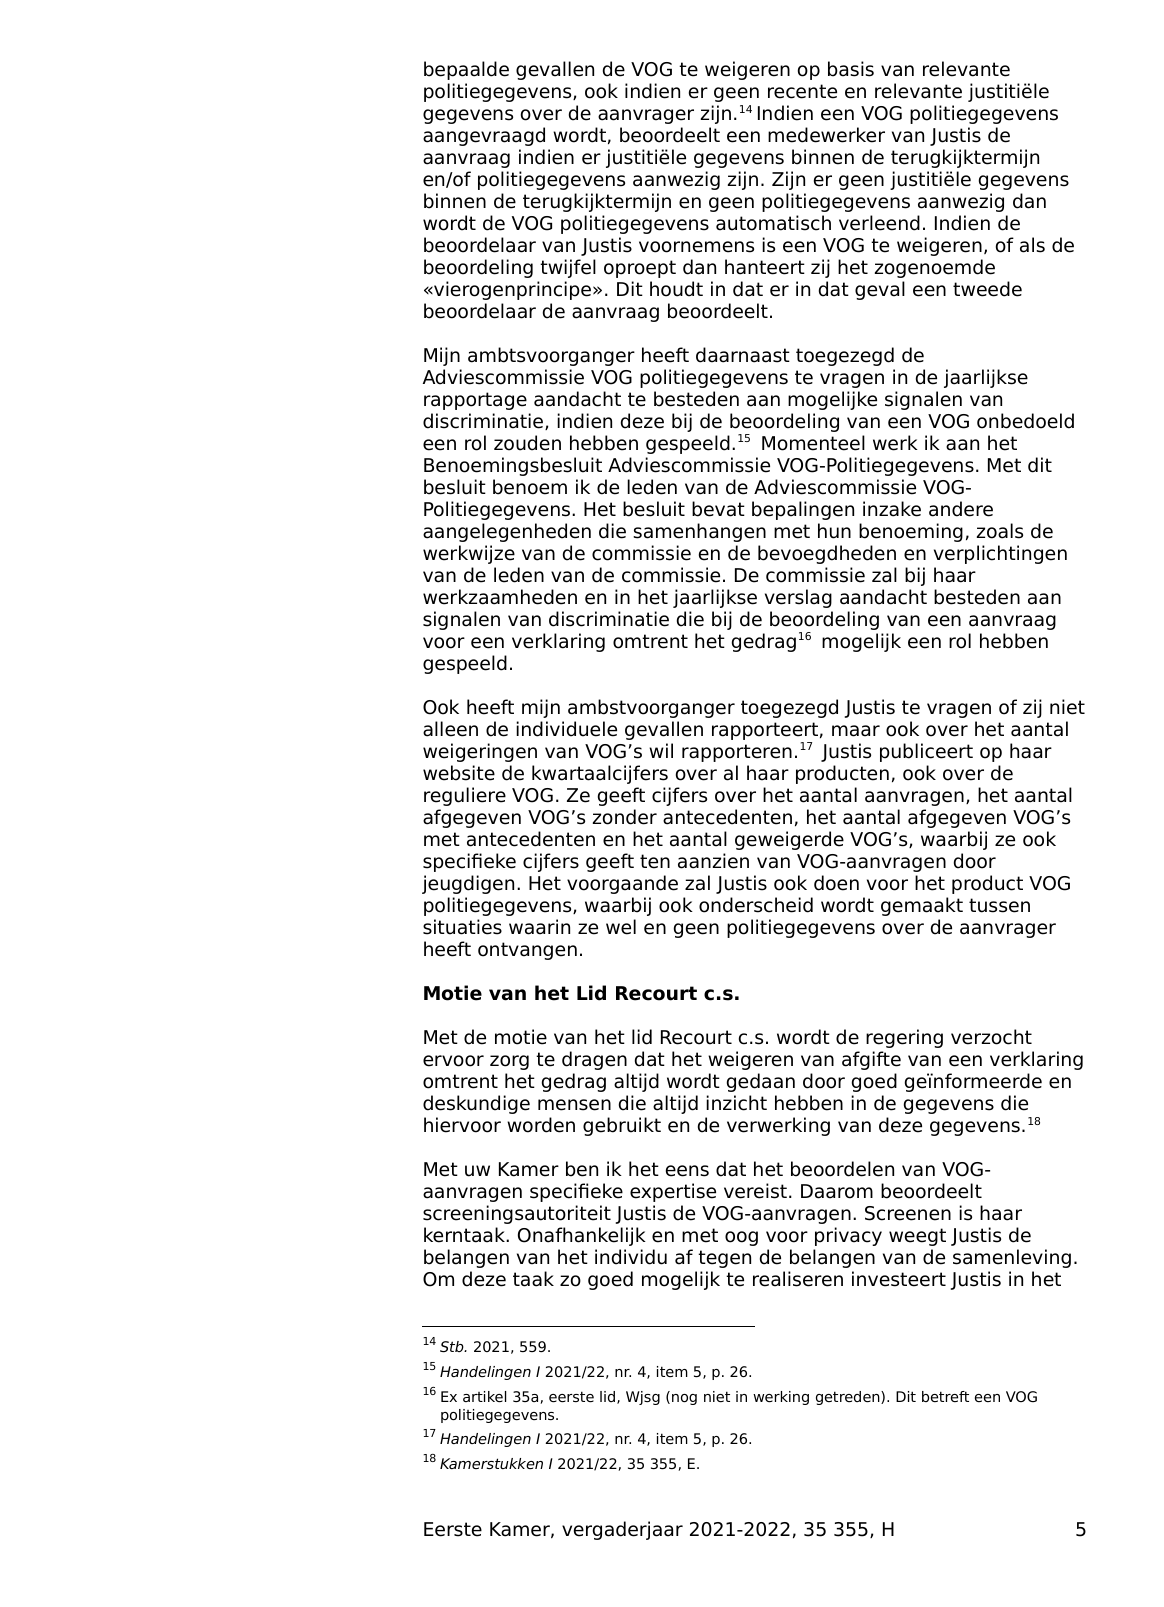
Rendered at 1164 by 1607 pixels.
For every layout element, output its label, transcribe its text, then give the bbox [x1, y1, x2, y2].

text Kamerstukken I 2021/22, 35 355, E. [422, 1452, 1087, 1474]
text bepaalde gevallen de VOG te weigeren op basis van relevante politiegegevens, ook indien er geen recente en relevante justitiële gegevens over de aanvrager zijn.Indien een VOG politiegegevens aangevraagd wordt, beoordeelt een medewerker van Justis de aanvraag indien er justitiële gegevens binnen de terugkijktermijn en/of politiegegevens aanwezig zijn. Zijn er geen justitiële gegevens binnen de terugkijktermijn en geen politiegegevens aanwezig dan wordt de VOG politiegegevens automatisch verleend. Indien de beoordelaar van Justis voornemens is een VOG te weigeren, of als de beoordeling twijfel oproept dan hanteert zij het zogenoemde «vierogenprincipe». Dit houdt in dat er in dat geval een tweede beoordelaar de aanvraag beoordeelt. [422, 59, 1087, 323]
text Met uw Kamer ben ik het eens dat het beoordelen van VOG-aanvragen specifieke expertise vereist. Daarom beoordeelt screeningsautoriteit Justis de VOG-aanvragen. Screenen is haar kerntaak. Onafhankelijk en met oog voor privacy weegt Justis de belangen van het individu af tegen de belangen van de samenleving. Om deze taak zo goed mogelijk te realiseren investeert Justis in het [422, 1159, 1087, 1291]
text Ook heeft mijn ambstvoorganger toegezegd Justis te vragen of zij niet alleen de individuele gevallen rapporteert, maar ook over het aantal weigeringen van VOG’s wil rapporteren. Justis publiceert op haar website de kwartaalcijfers over al haar producten, ook over de reguliere VOG. Ze geeft cijfers over het aantal aanvragen, het aantal afgegeven VOG’s zonder antecedenten, het aantal afgegeven VOG’s met antecedenten en het aantal geweigerde VOG’s, waarbij ze ook specifieke cijfers geeft ten aanzien van VOG-aanvragen door jeugdigen. Het voorgaande zal Justis ook doen voor het product VOG politiegegevens, waarbij ook onderscheid wordt gemaakt tussen situaties waarin ze wel en geen politiegegevens over de aanvrager heeft ontvangen. [422, 697, 1087, 961]
text Handelingen I 2021/22, nr. 4, item 5, p. 26. [422, 1427, 1087, 1449]
text Stb. 2021, 559. [422, 1335, 1087, 1357]
text Ex artikel 35a, eerste lid, Wjsg (nog niet in werking getreden). Dit betreft een VOG politiegegevens. [422, 1385, 1087, 1424]
text Met de motie van het lid Recourt c.s. wordt de regering verzocht ervoor zorg te dragen dat het weigeren van afgifte van een verklaring omtrent het gedrag altijd wordt gedaan door goed geïnformeerde en deskundige mensen die altijd inzicht hebben in de gegevens die hiervoor worden gebruikt en de verwerking van deze gegevens. [422, 1027, 1087, 1137]
subtitle Motie van het Lid Recourt c.s. [422, 983, 1087, 1005]
text Handelingen I 2021/22, nr. 4, item 5, p. 26. [422, 1360, 1087, 1382]
text Mijn ambtsvoorganger heeft daarnaast toegezegd de Adviescommissie VOG politiegegevens te vragen in de jaarlijkse rapportage aandacht te besteden aan mogelijke signalen van discriminatie, indien deze bij de beoordeling van een VOG onbedoeld een rol zouden hebben gespeeld. Momenteel werk ik aan het Benoemingsbesluit Adviescommissie VOG-Politiegegevens. Met dit besluit benoem ik de leden van de Adviescommissie VOG-Politiegegevens. Het besluit bevat bepalingen inzake andere aangelegenheden die samenhangen met hun benoeming, zoals de werkwijze van de commissie en de bevoegdheden en verplichtingen van de leden van de commissie. De commissie zal bij haar werkzaamheden en in het jaarlijkse verslag aandacht besteden aan signalen van discriminatie die bij de beoordeling van een aanvraag voor een verklaring omtrent het gedrag mogelijk een rol hebben gespeeld. [422, 345, 1087, 675]
